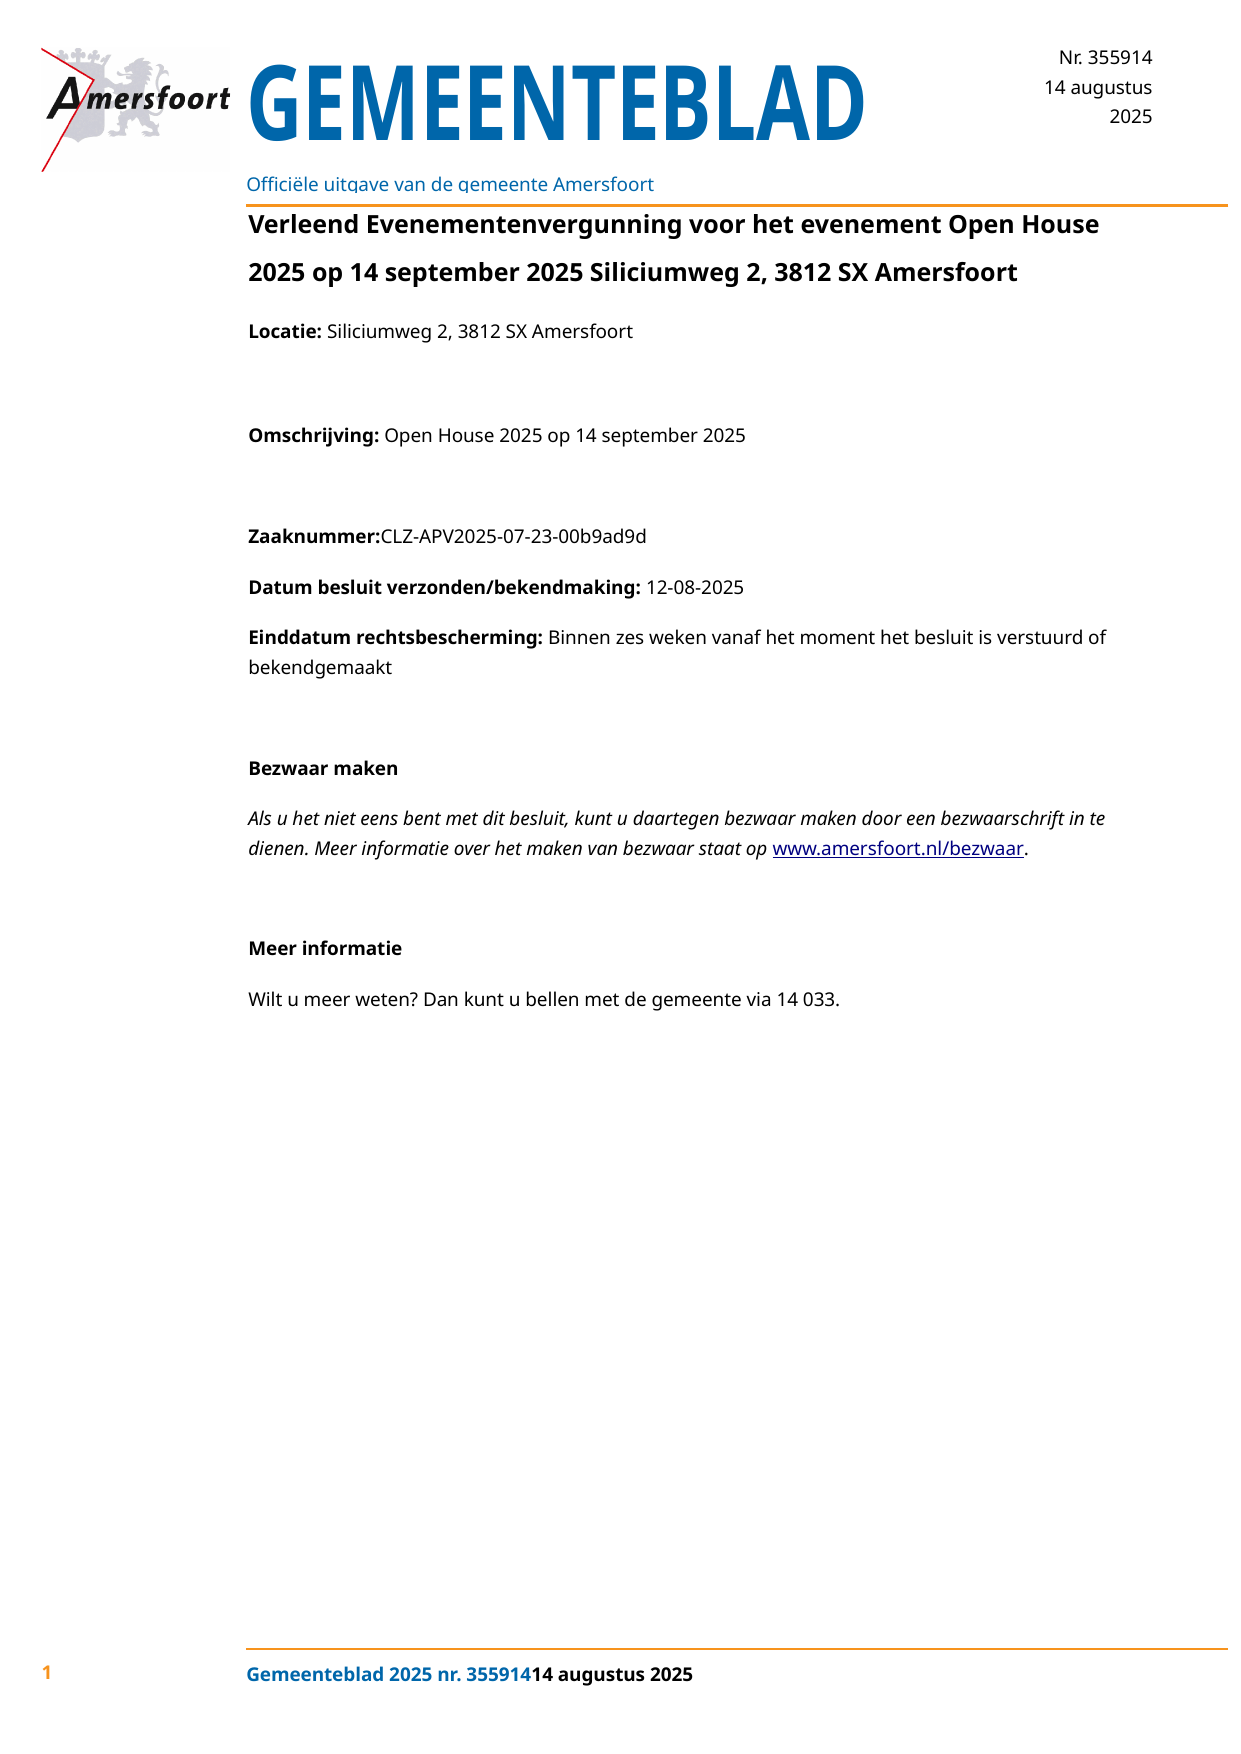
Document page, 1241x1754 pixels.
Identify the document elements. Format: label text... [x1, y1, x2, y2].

text Verleend Evenementenvergunning voor het evenement Open House 2025 op 14 september 2025 Siliciumweg 2, 3812 SX Amersfoort [248, 207, 1152, 288]
text Einddatum rechtsbescherming: Binnen zes weken vanaf het moment het besluit is verstuurd of bekendgemaakt [248, 624, 1152, 680]
text Meer informatie [248, 936, 1152, 961]
text Als u het niet eens bent met dit besluit, kunt u daartegen bezwaar maken door een bezwaarschrift in te dienen. Meer informatie over het maken van bezwaar staat op www.amersfoort.nl/bezwaar. [248, 805, 1152, 861]
text Locatie: Siliciumweg 2, 3812 SX Amersfoort [248, 318, 1152, 344]
text Bezwaar maken [248, 755, 1152, 781]
text Wilt u meer weten? Dan kunt u bellen met de gemeente via 14 033. [248, 986, 1152, 1012]
text Zaaknummer:CLZ-APV2025-07-23-00b9ad9d [248, 523, 1152, 549]
text ﻿Omschrijving: Open House 2025 op 14 september 2025 [248, 419, 1152, 448]
picture [41, 47, 231, 172]
text Datum besluit verzonden/bekendmaking: 12-08-2025 [248, 574, 1152, 600]
